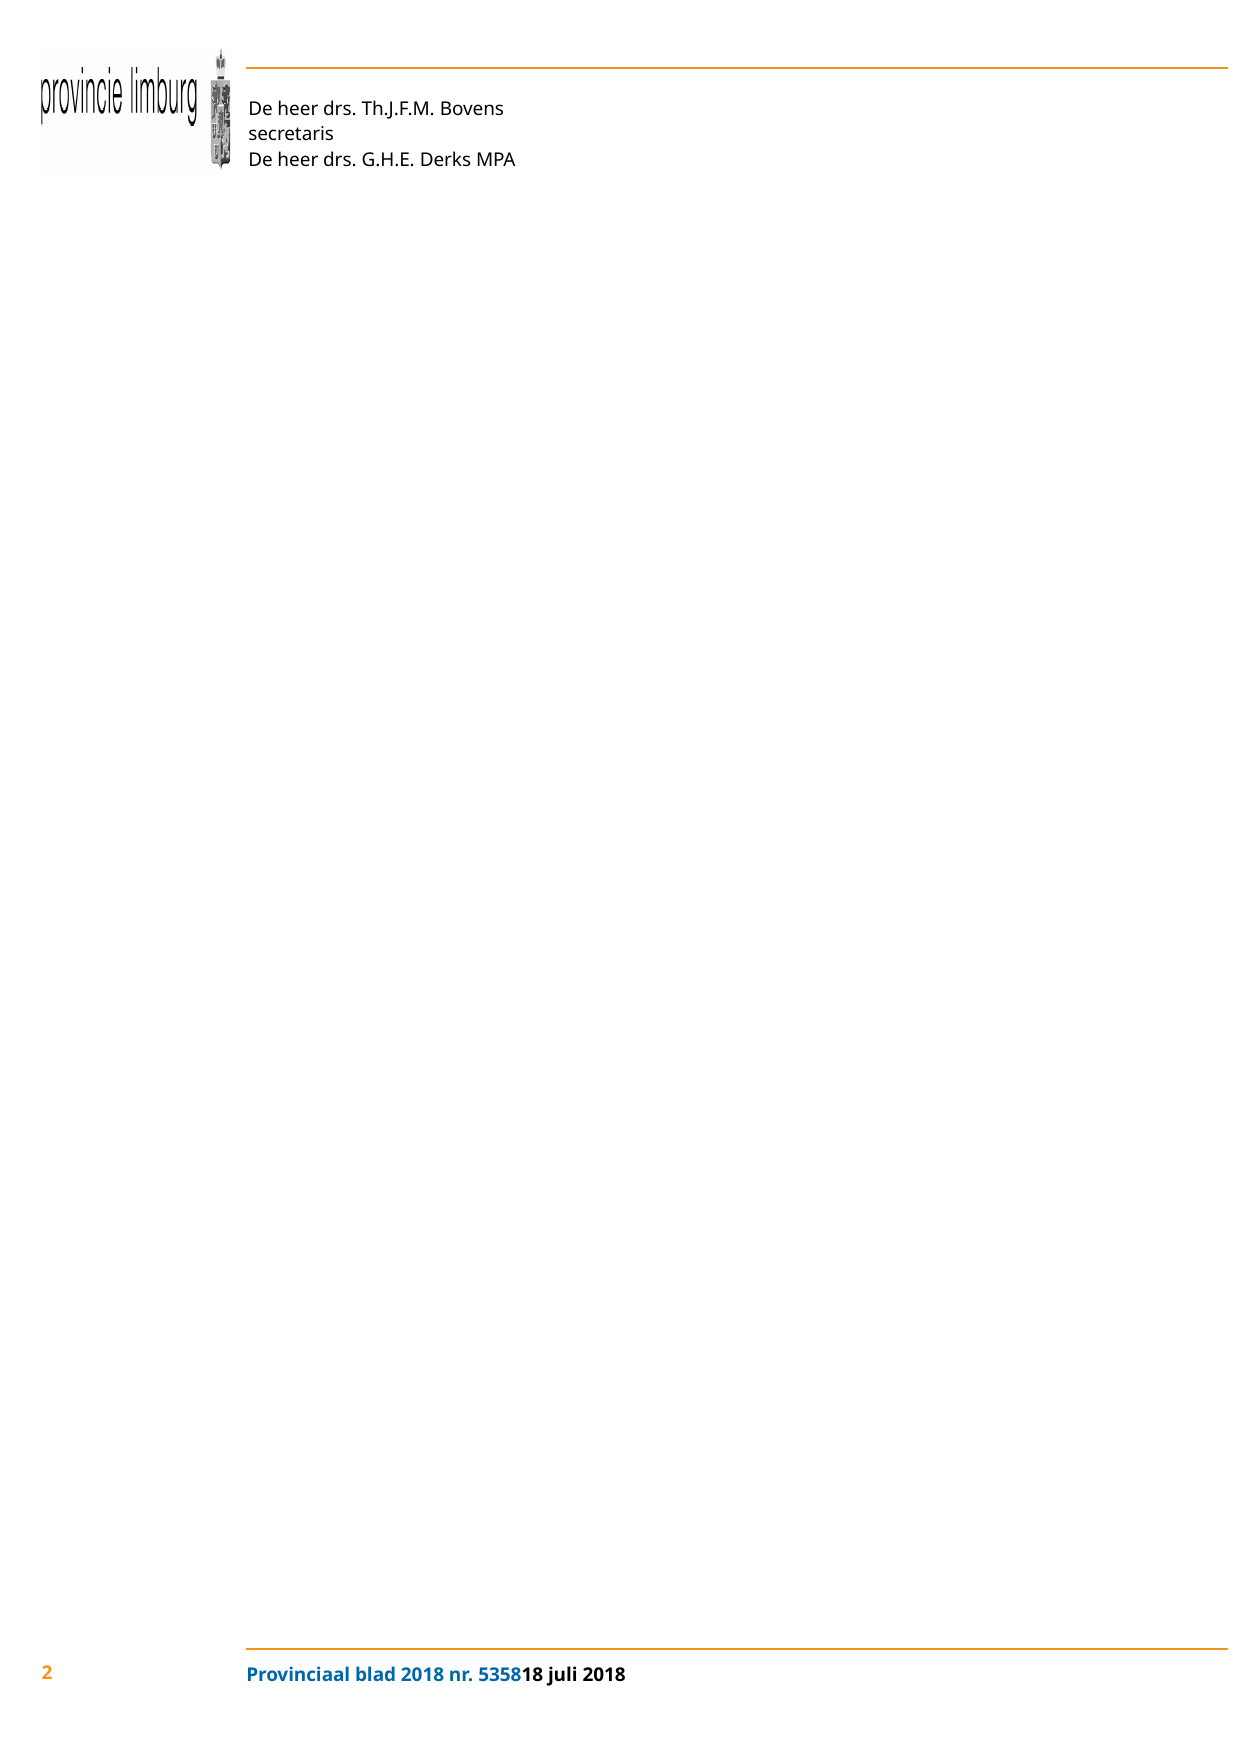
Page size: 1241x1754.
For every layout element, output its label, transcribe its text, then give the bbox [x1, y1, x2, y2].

text De heer drs. Th.J.F.M. Bovens [248, 95, 1152, 121]
text De heer drs. G.H.E. Derks MPA [248, 146, 1152, 172]
text secretaris [248, 121, 1152, 146]
picture [41, 47, 231, 172]
